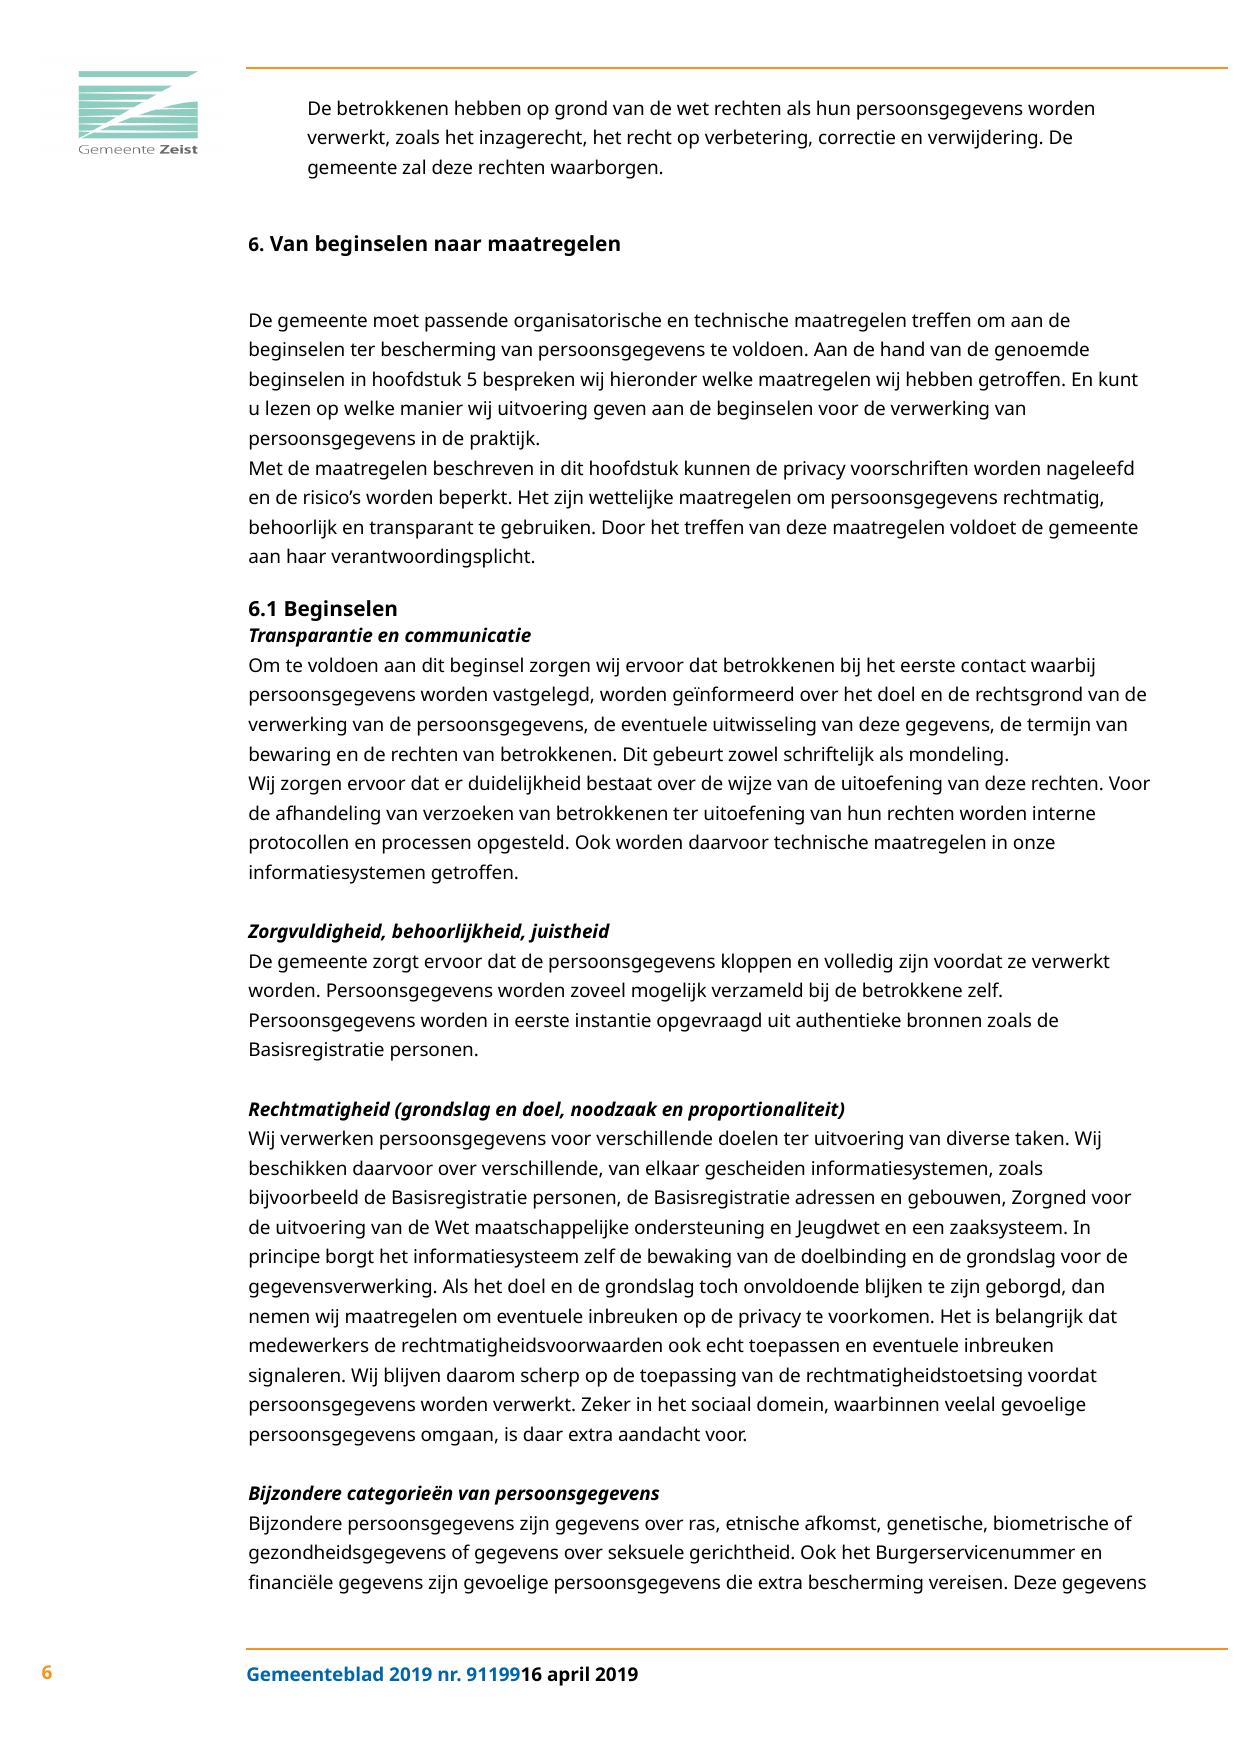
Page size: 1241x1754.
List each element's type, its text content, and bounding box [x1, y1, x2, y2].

picture [41, 47, 231, 172]
text Met de maatregelen beschreven in dit hoofdstuk kunnen de privacy voorschriften worden nageleefd en de risico’s worden beperkt. Het zijn wettelijke maatregelen om persoonsgegevens rechtmatig, behoorlijk en transparant te gebruiken. Door het treffen van deze maatregelen voldoet de gemeente aan haar verantwoordingsplicht. [248, 455, 1152, 569]
text De gemeente zorgt ervoor dat de persoonsgegevens kloppen en volledig zijn voordat ze verwerkt worden. Persoonsgegevens worden zoveel mogelijk verzameld bij de betrokkene zelf. Persoonsgegevens worden in eerste instantie opgevraagd uit authentieke bronnen zoals de Basisregistratie personen. [248, 948, 1152, 1062]
text Wij zorgen ervoor dat er duidelijkheid bestaat over de wijze van de uitoefening van deze rechten. Voor de afhandeling van verzoeken van betrokkenen ter uitoefening van hun rechten worden interne protocollen en processen opgesteld. Ook worden daarvoor technische maatregelen in onze informatiesystemen getroffen. [248, 770, 1152, 885]
text Bijzondere categorieën van persoonsgegevens [248, 1480, 1152, 1506]
text 6. Van beginselen naar maatregelen [248, 229, 1152, 258]
text De gemeente moet passende organisatorische en technische maatregelen treffen om aan de beginselen ter bescherming van persoonsgegevens te voldoen. Aan de hand van de genoemde beginselen in hoofdstuk 5 bespreken wij hieronder welke maatregelen wij hebben getroffen. En kunt u lezen op welke manier wij uitvoering geven aan de beginselen voor de verwerking van persoonsgegevens in de praktijk. [248, 307, 1152, 451]
text 6.1 Beginselen [248, 594, 1152, 622]
text Bijzondere persoonsgegevens zijn gegevens over ras, etnische afkomst, genetische, biometrische of gezondheidsgegevens of gegevens over seksuele gerichtheid. Ook het Burgerservicenummer en financiële gegevens zijn gevoelige persoonsgegevens die extra bescherming vereisen. Deze gegevens [248, 1510, 1152, 1595]
text Transparantie en communicatie [248, 622, 1152, 648]
text Zorgvuldigheid, behoorlijkheid, juistheid [248, 918, 1152, 944]
text Wij verwerken persoonsgegevens voor verschillende doelen ter uitvoering van diverse taken. Wij beschikken daarvoor over verschillende, van elkaar gescheiden informatiesystemen, zoals bijvoorbeeld de Basisregistratie personen, de Basisregistratie adressen en gebouwen, Zorgned voor de uitvoering van de Wet maatschappelijke ondersteuning en Jeugdwet en een zaaksysteem. In principe borgt het informatiesysteem zelf de bewaking van de doelbinding en de grondslag voor de gegevensverwerking. Als het doel en de grondslag toch onvoldoende blijken te zijn geborgd, dan nemen wij maatregelen om eventuele inbreuken op de privacy te voorkomen. Het is belangrijk dat medewerkers de rechtmatigheidsvoorwaarden ook echt toepassen en eventuele inbreuken signaleren. Wij blijven daarom scherp op de toepassing van de rechtmatigheidstoetsing voordat persoonsgegevens worden verwerkt. Zeker in het sociaal domein, waarbinnen veelal gevoelige persoonsgegevens omgaan, is daar extra aandacht voor. [248, 1125, 1152, 1447]
text Rechtmatigheid (grondslag en doel, noodzaak en proportionaliteit) [248, 1096, 1152, 1121]
list De betrokkenen hebben op grond van de wet rechten als hun persoonsgegevens worden verwerkt, zoals het inzagerecht, het recht op verbetering, correctie en verwijdering. De gemeente zal deze rechten waarborgen. [248, 95, 1152, 180]
text Om te voldoen aan dit beginsel zorgen wij ervoor dat betrokkenen bij het eerste contact waarbij persoonsgegevens worden vastgelegd, worden geïnformeerd over het doel en de rechtsgrond van de verwerking van de persoonsgegevens, de eventuele uitwisseling van deze gegevens, de termijn van bewaring en de rechten van betrokkenen. Dit gebeurt zowel schriftelijk als mondeling. [248, 652, 1152, 766]
